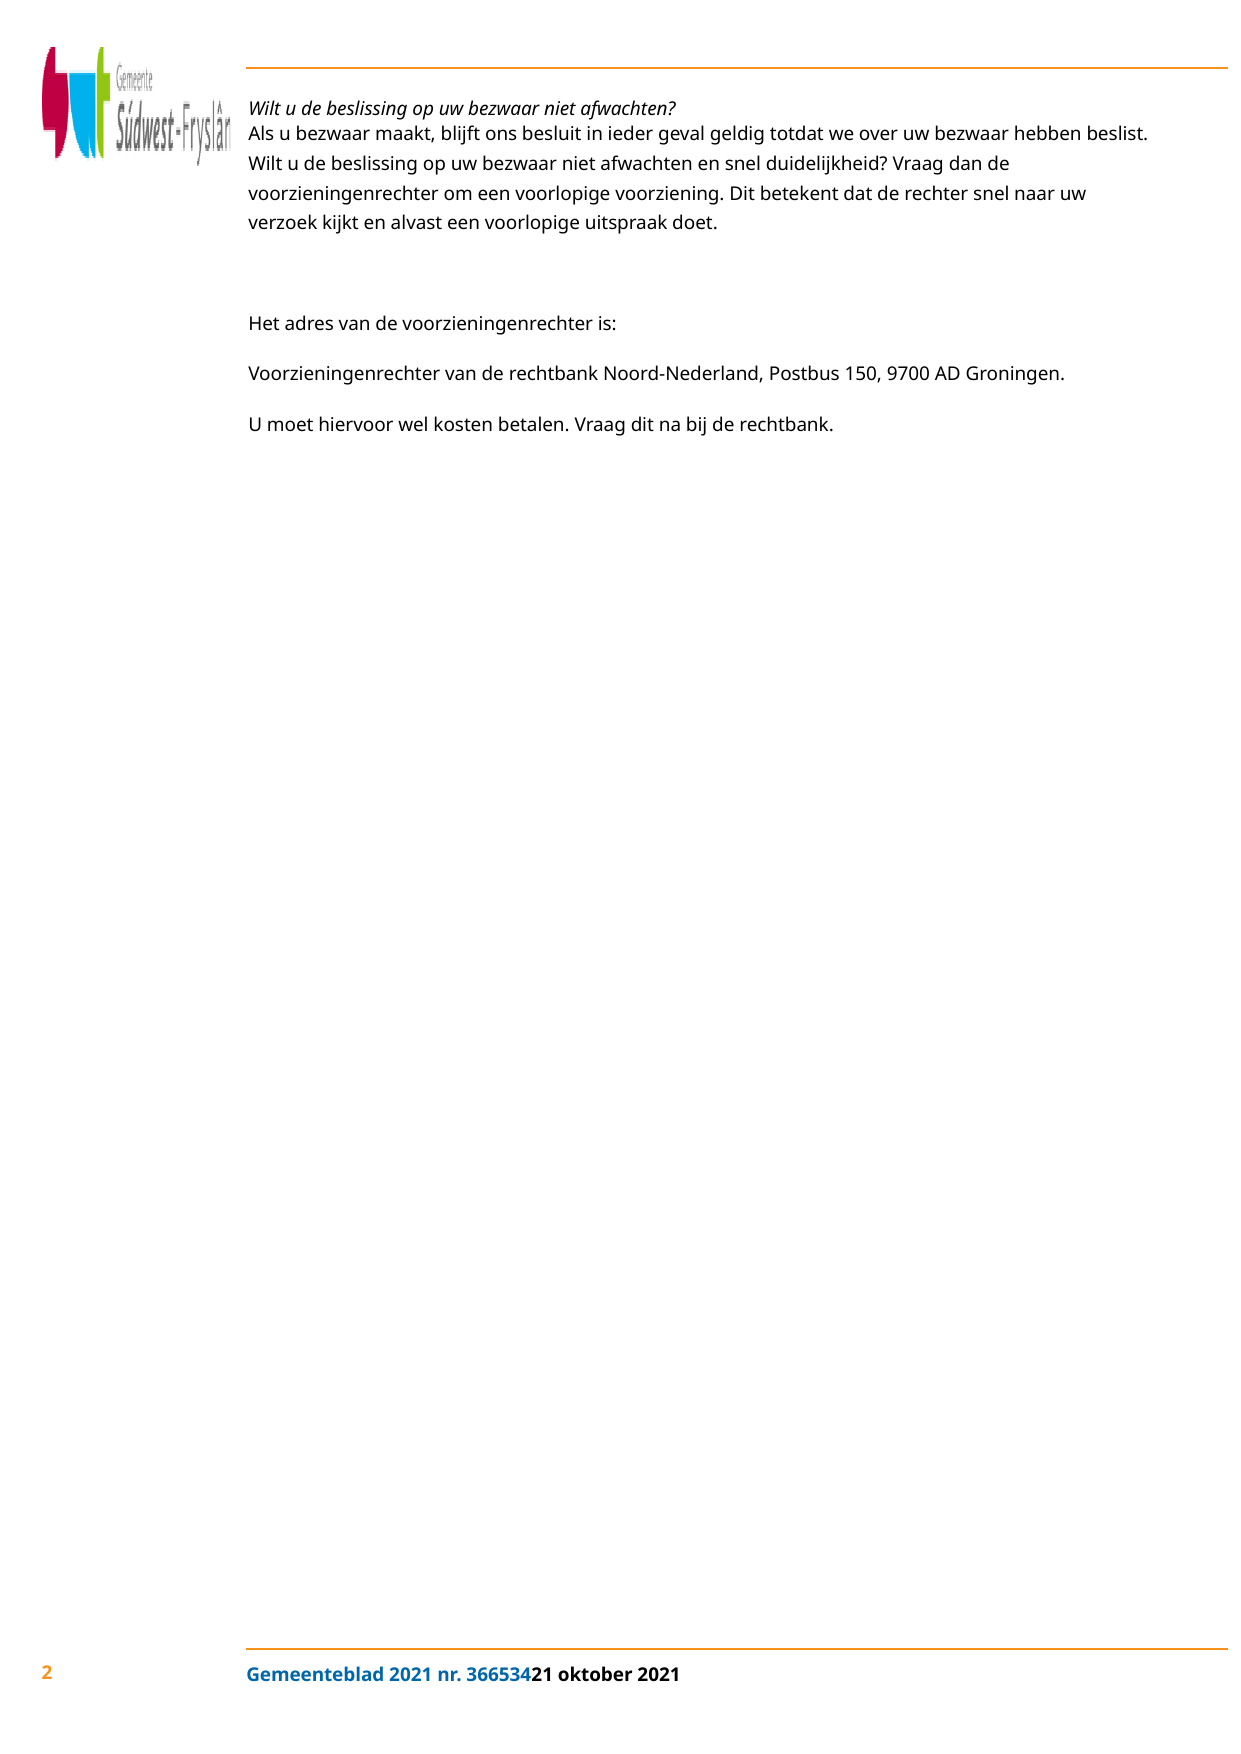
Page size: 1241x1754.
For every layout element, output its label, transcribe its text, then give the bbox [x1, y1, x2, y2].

text Het adres van de voorzieningenrechter is: [248, 310, 1152, 336]
picture [41, 47, 231, 172]
text Wilt u de beslissing op uw bezwaar niet afwachten? [248, 95, 1152, 121]
text Als u bezwaar maakt, blijft ons besluit in ieder geval geldig totdat we over uw bezwaar hebben beslist. Wilt u de beslissing op uw bezwaar niet afwachten en snel duidelijkheid? Vraag dan de voorzieningenrechter om een voorlopige voorziening. Dit betekent dat de rechter snel naar uw verzoek kijkt en alvast een voorlopige uitspraak doet. [248, 121, 1152, 235]
text Voorzieningenrechter van de rechtbank Noord-Nederland, Postbus 150, 9700 AD Groningen. [248, 361, 1152, 386]
text U moet hiervoor wel kosten betalen. Vraag dit na bij de rechtbank. [248, 411, 1152, 437]
